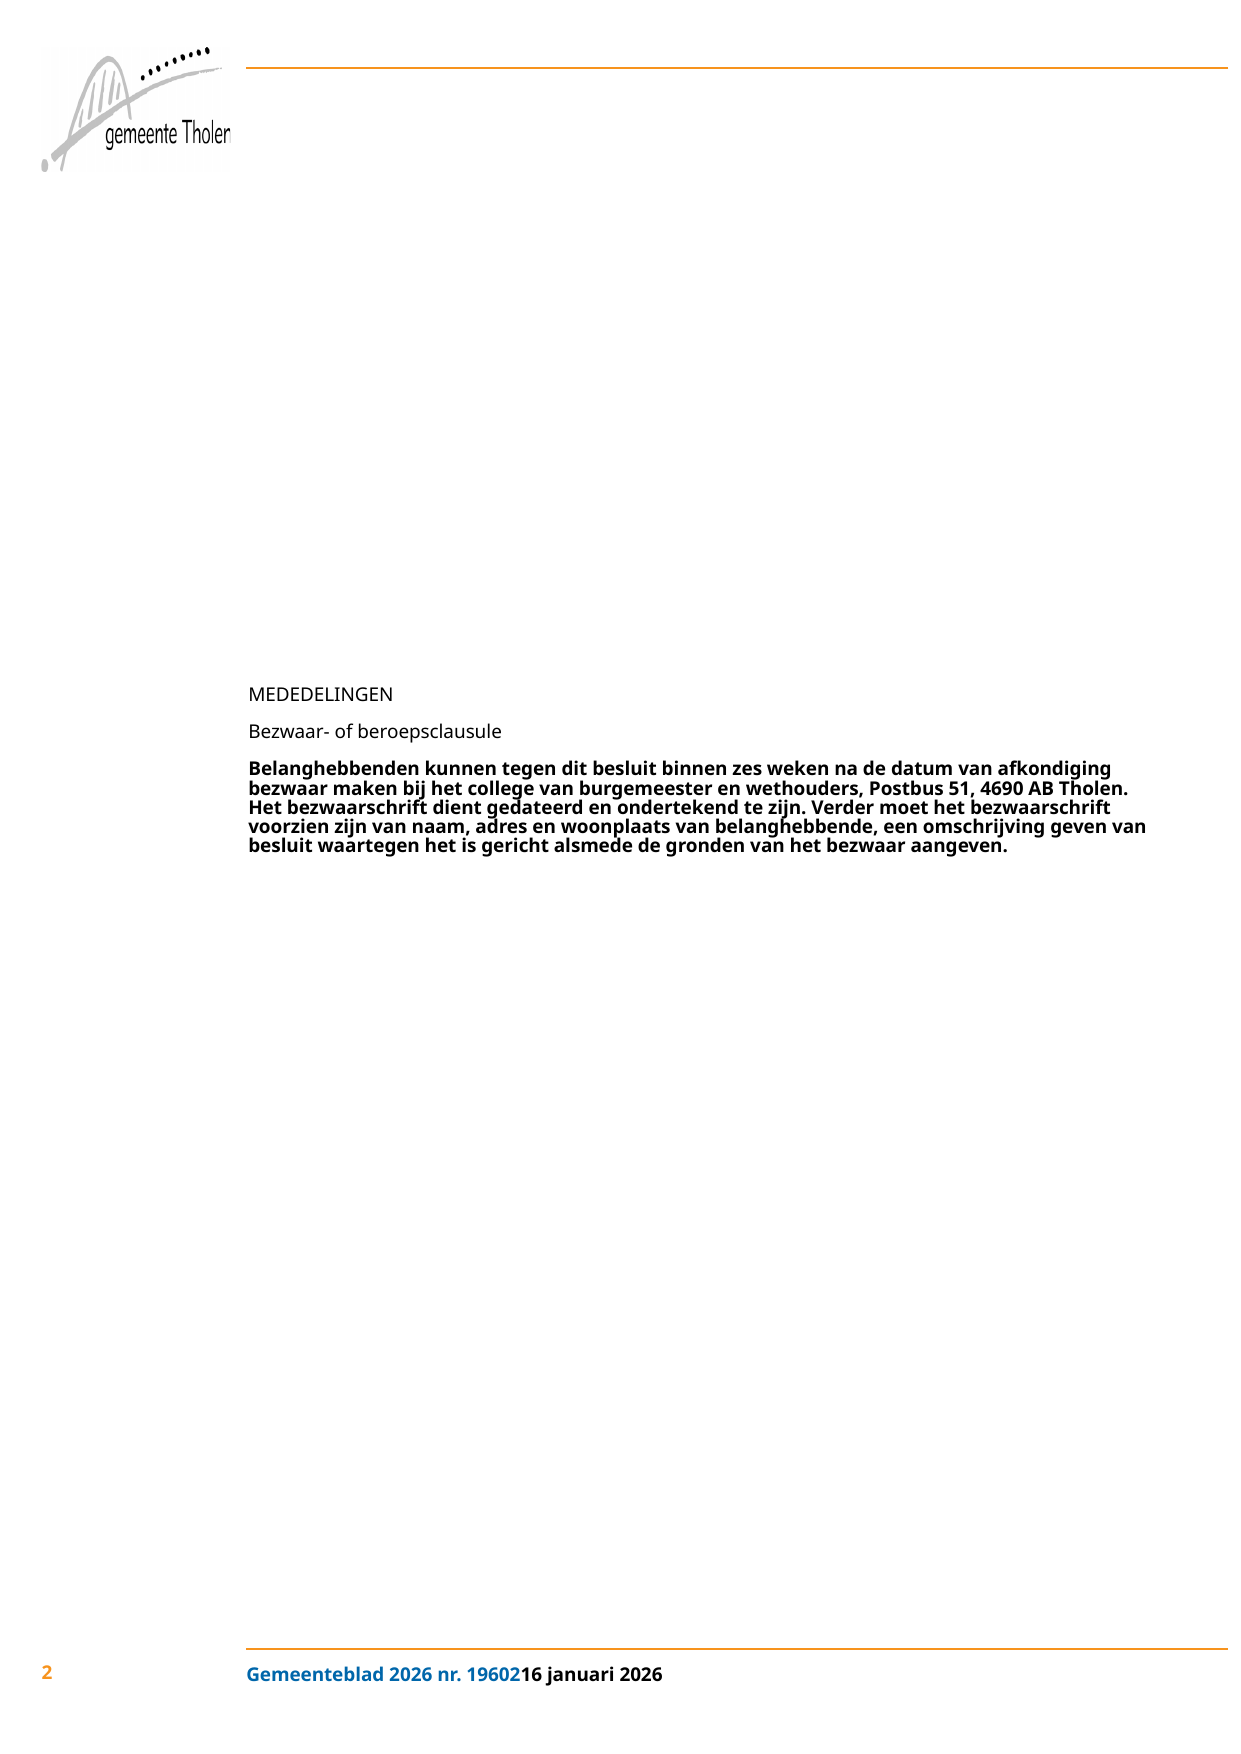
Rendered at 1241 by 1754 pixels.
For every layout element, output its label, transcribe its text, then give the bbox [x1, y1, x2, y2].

text MEDEDELINGEN [248, 686, 1152, 706]
text Belanghebbenden kunnen tegen dit besluit binnen zes weken na de datum van afkondiging bezwaar maken bij het college van burgemeester en wethouders, Postbus 51, 4690 AB Tholen. Het bezwaarschrift dient gedateerd en ondertekend te zijn. Verder moet het bezwaarschrift voorzien zijn van naam, adres en woonplaats van belanghebbende, een omschrijving geven van besluit waartegen het is gericht alsmede de gronden van het bezwaar aangeven. [248, 760, 1152, 857]
text Bezwaar- of beroepsclausule [248, 723, 1152, 743]
picture [41, 47, 231, 172]
